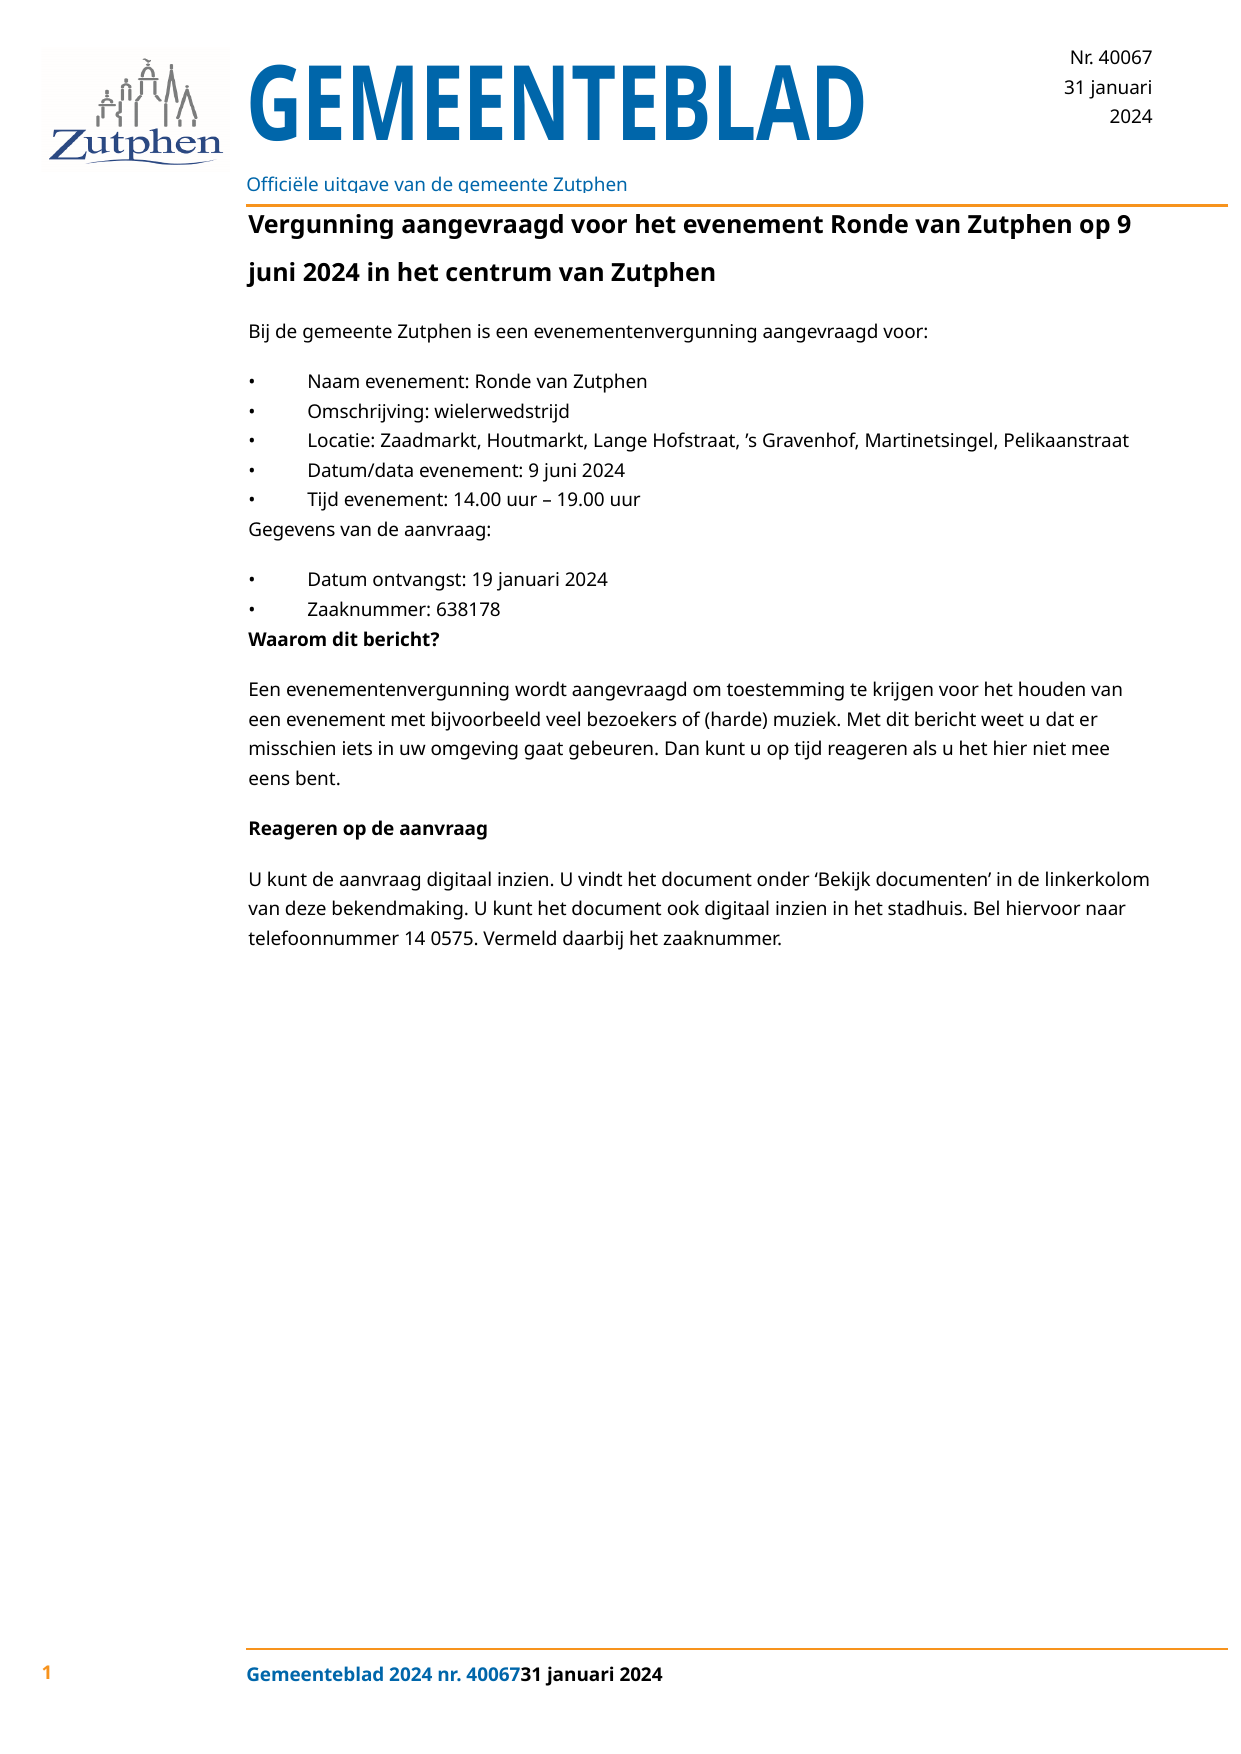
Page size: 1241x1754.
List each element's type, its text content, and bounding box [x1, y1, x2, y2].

list Omschrijving: wielerwedstrijd [248, 398, 1152, 424]
list Zaaknummer: 638178 [248, 596, 1152, 622]
list Tijd evenement: 14.00 uur – 19.00 uur [248, 487, 1152, 512]
text Bij de gemeente Zutphen is een evenementenvergunning aangevraagd voor: [248, 318, 1152, 344]
text U kunt de aanvraag digitaal inzien. U vindt het document onder ‘Bekijk documenten’ in de linkerkolom van deze bekendmaking. U kunt het document ook digitaal inzien in het stadhuis. Bel hiervoor naar telefoonnummer 14 0575. Vermeld daarbij het zaaknummer. [248, 866, 1152, 951]
list Locatie: Zaadmarkt, Houtmarkt, Lange Hofstraat, ’s Gravenhof, Martinetsingel, Pelikaanstraat [248, 427, 1152, 453]
list Naam evenement: Ronde van Zutphen [248, 368, 1152, 394]
text Een evenementenvergunning wordt aangevraagd om toestemming te krijgen voor het houden van een evenement met bijvoorbeeld veel bezoekers of (harde) muziek. Met dit bericht weet u dat er misschien iets in uw omgeving gaat gebeuren. Dan kunt u op tijd reageren als u het hier niet mee eens bent. [248, 676, 1152, 791]
text Vergunning aangevraagd voor het evenement Ronde van Zutphen op 9 juni 2024 in het centrum van Zutphen [248, 207, 1152, 288]
text Waarom dit bericht? [248, 626, 1152, 652]
picture [41, 47, 231, 172]
text Reageren op de aanvraag [248, 815, 1152, 841]
list Datum/data evenement: 9 juni 2024 [248, 457, 1152, 483]
list Datum ontvangst: 19 januari 2024 [248, 567, 1152, 592]
text Gegevens van de aanvraag: [248, 516, 1152, 542]
